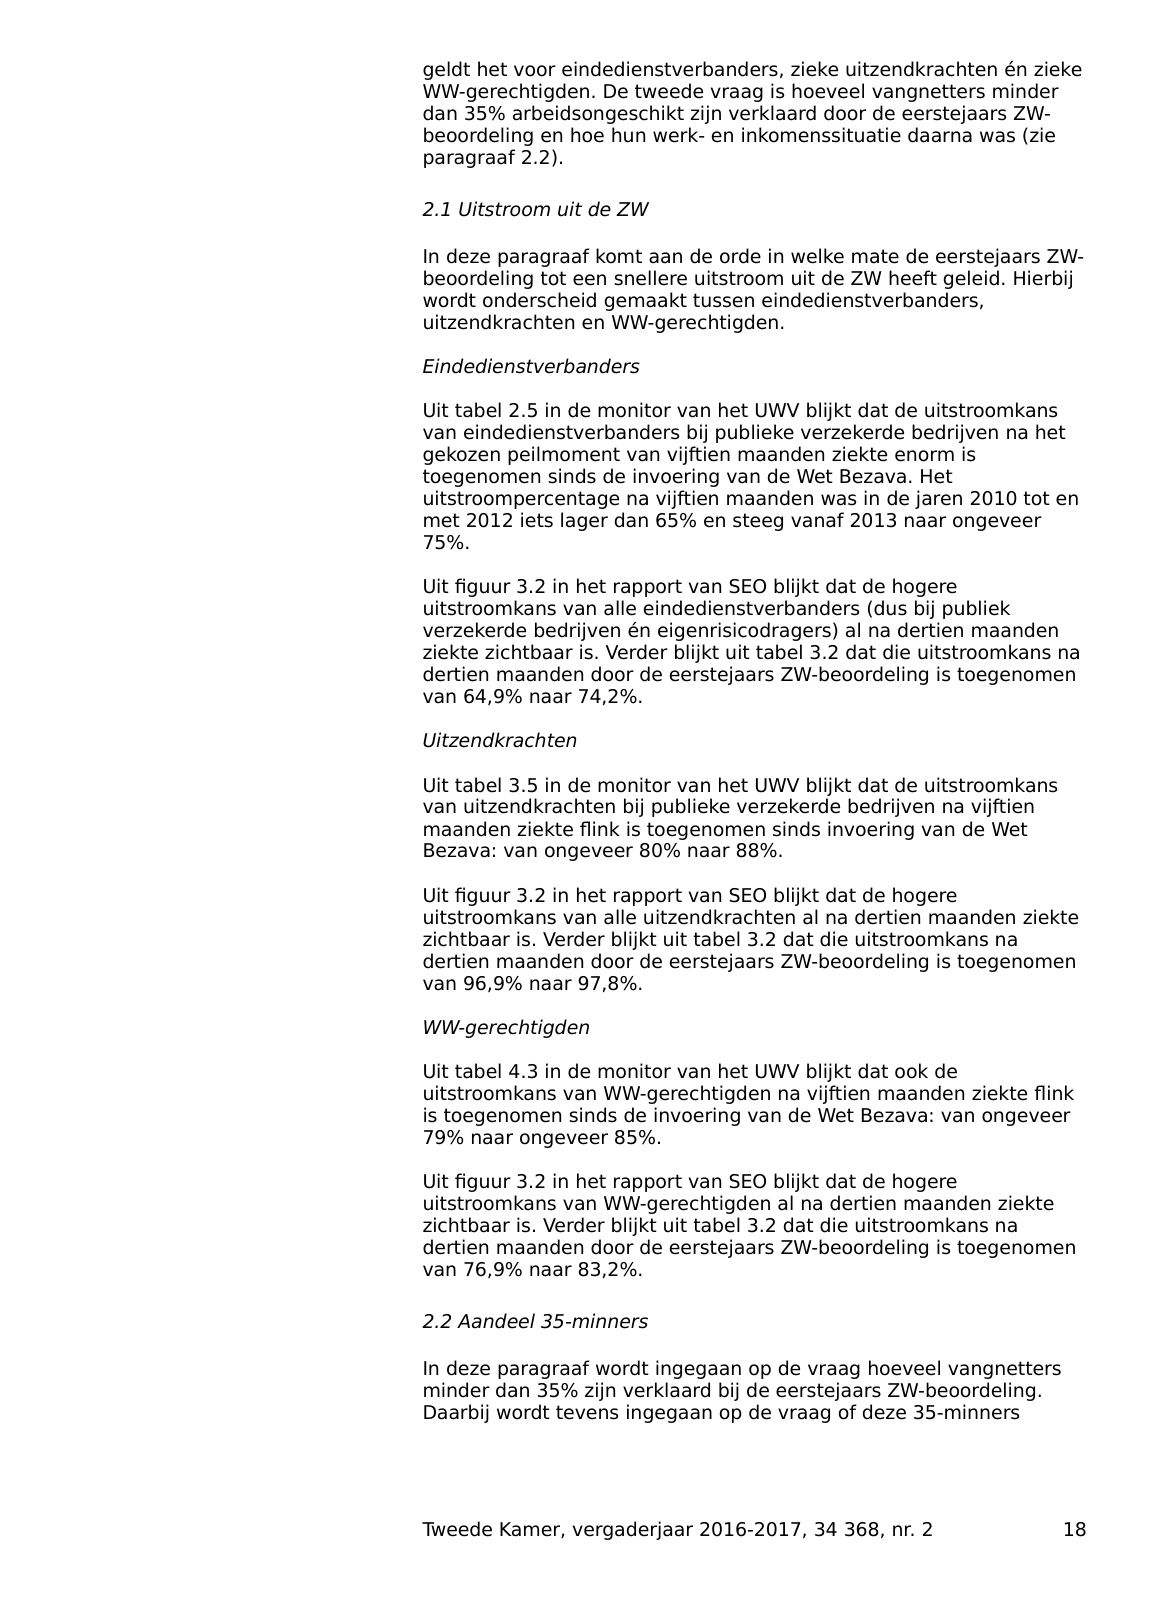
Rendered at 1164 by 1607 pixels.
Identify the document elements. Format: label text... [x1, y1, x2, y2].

text Uit tabel 3.5 in de monitor van het UWV blijkt dat de uitstroomkans van uitzendkrachten bij publieke verzekerde bedrijven na vijftien maanden ziekte flink is toegenomen sinds invoering van de Wet Bezava: van ongeveer 80% naar 88%. [422, 774, 1087, 862]
subtitle WW-gerechtigden [422, 1017, 1087, 1039]
text In deze paragraaf komt aan de orde in welke mate de eerstejaars ZW-beoordeling tot een snellere uitstroom uit de ZW heeft geleid. Hierbij wordt onderscheid gemaakt tussen eindedienstverbanders, uitzendkrachten en WW-gerechtigden. [422, 246, 1087, 334]
text Uit figuur 3.2 in het rapport van SEO blijkt dat de hogere uitstroomkans van WW-gerechtigden al na dertien maanden ziekte zichtbaar is. Verder blijkt uit tabel 3.2 dat die uitstroomkans na dertien maanden door de eerstejaars ZW-beoordeling is toegenomen van 76,9% naar 83,2%. [422, 1171, 1087, 1281]
subtitle Eindedienstverbanders [422, 356, 1087, 378]
subtitle 2.2 Aandeel 35-minners [422, 1311, 1087, 1333]
text Uit tabel 2.5 in de monitor van het UWV blijkt dat de uitstroomkans van eindedienstverbanders bij publieke verzekerde bedrijven na het gekozen peilmoment van vijftien maanden ziekte enorm is toegenomen sinds de invoering van de Wet Bezava. Het uitstroompercentage na vijftien maanden was in de jaren 2010 tot en met 2012 iets lager dan 65% en steeg vanaf 2013 naar ongeveer 75%. [422, 400, 1087, 554]
subtitle Uitzendkrachten [422, 730, 1087, 752]
text In deze paragraaf wordt ingegaan op de vraag hoeveel vangnetters minder dan 35% zijn verklaard bij de eerstejaars ZW-beoordeling. Daarbij wordt tevens ingegaan op de vraag of deze 35-minners [422, 1358, 1087, 1424]
subtitle 2.1 Uitstroom uit de ZW [422, 199, 1087, 221]
text Uit figuur 3.2 in het rapport van SEO blijkt dat de hogere uitstroomkans van alle eindedienstverbanders (dus bij publiek verzekerde bedrijven én eigenrisicodragers) al na dertien maanden ziekte zichtbaar is. Verder blijkt uit tabel 3.2 dat die uitstroomkans na dertien maanden door de eerstejaars ZW-beoordeling is toegenomen van 64,9% naar 74,2%. [422, 576, 1087, 708]
text Uit tabel 4.3 in de monitor van het UWV blijkt dat ook de uitstroomkans van WW-gerechtigden na vijftien maanden ziekte flink is toegenomen sinds de invoering van de Wet Bezava: van ongeveer 79% naar ongeveer 85%. [422, 1061, 1087, 1149]
text geldt het voor eindedienstverbanders, zieke uitzendkrachten én zieke WW-gerechtigden. De tweede vraag is hoeveel vangnetters minder dan 35% arbeidsongeschikt zijn verklaard door de eerstejaars ZW-beoordeling en hoe hun werk- en inkomenssituatie daarna was (zie paragraaf 2.2). [422, 59, 1087, 169]
text Uit figuur 3.2 in het rapport van SEO blijkt dat de hogere uitstroomkans van alle uitzendkrachten al na dertien maanden ziekte zichtbaar is. Verder blijkt uit tabel 3.2 dat die uitstroomkans na dertien maanden door de eerstejaars ZW-beoordeling is toegenomen van 96,9% naar 97,8%. [422, 884, 1087, 994]
